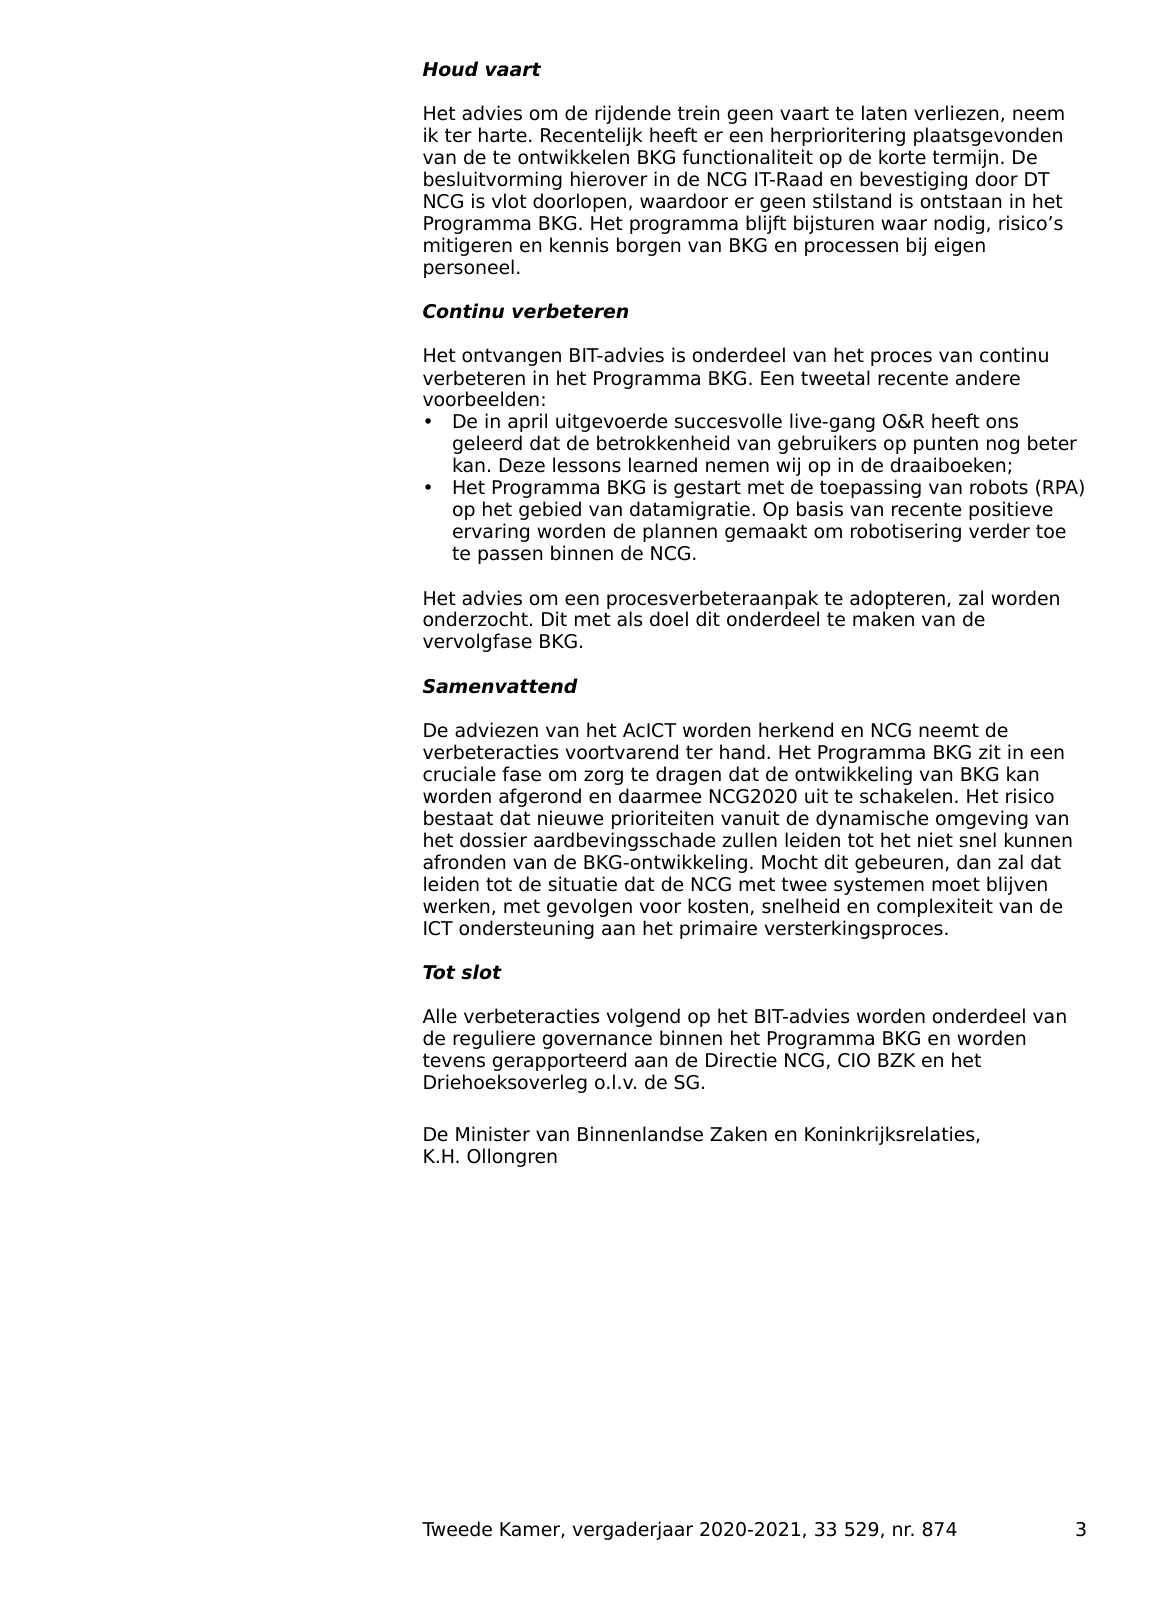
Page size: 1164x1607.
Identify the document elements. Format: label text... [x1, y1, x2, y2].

text Het advies om de rijdende trein geen vaart te laten verliezen, neem ik ter harte. Recentelijk heeft er een herprioritering plaatsgevonden van de te ontwikkelen BKG functionaliteit op de korte termijn. De besluitvorming hierover in de NCG IT-Raad en bevestiging door DT NCG is vlot doorlopen, waardoor er geen stilstand is ontstaan in het Programma BKG. Het programma blijft bijsturen waar nodig, risico’s mitigeren en kennis borgen van BKG en processen bij eigen personeel. [422, 103, 1087, 279]
subtitle Samenvattend [422, 676, 1087, 697]
text Alle verbeteracties volgend op het BIT-advies worden onderdeel van de reguliere governance binnen het Programma BKG en worden tevens gerapporteerd aan de Directie NCG, CIO BZK en het Driehoeksoverleg o.l.v. de SG. [422, 1006, 1087, 1094]
text • De in april uitgevoerde succesvolle live-gang O&R heeft ons geleerd dat de betrokkenheid van gebruikers op punten nog beter kan. Deze lessons learned nemen wij op in de draaiboeken; [422, 411, 1087, 477]
subtitle Tot slot [422, 962, 1087, 984]
text De adviezen van het AcICT worden herkend en NCG neemt de verbeteracties voortvarend ter hand. Het Programma BKG zit in een cruciale fase om zorg te dragen dat de ontwikkeling van BKG kan worden afgerond en daarmee NCG2020 uit te schakelen. Het risico bestaat dat nieuwe prioriteiten vanuit de dynamische omgeving van het dossier aardbevingsschade zullen leiden tot het niet snel kunnen afronden van de BKG-ontwikkeling. Mocht dit gebeuren, dan zal dat leiden tot de situatie dat de NCG met twee systemen moet blijven werken, met gevolgen voor kosten, snelheid en complexiteit van de ICT ondersteuning aan het primaire versterkingsproces. [422, 720, 1087, 939]
text Het advies om een procesverbeteraanpak te adopteren, zal worden onderzocht. Dit met als doel dit onderdeel te maken van de vervolgfase BKG. [422, 587, 1087, 653]
text Het ontvangen BIT-advies is onderdeel van het proces van continu verbeteren in het Programma BKG. Een tweetal recente andere voorbeelden: [422, 345, 1087, 411]
subtitle Houd vaart [422, 59, 1087, 81]
subtitle Continu verbeteren [422, 301, 1087, 323]
text • Het Programma BKG is gestart met de toepassing van robots (RPA) op het gebied van datamigratie. Op basis van recente positieve ervaring worden de plannen gemaakt om robotisering verder toe te passen binnen de NCG. [422, 477, 1087, 565]
text De Minister van Binnenlandse Zaken en Koninkrijksrelaties, K.H. Ollongren [422, 1124, 1087, 1168]
